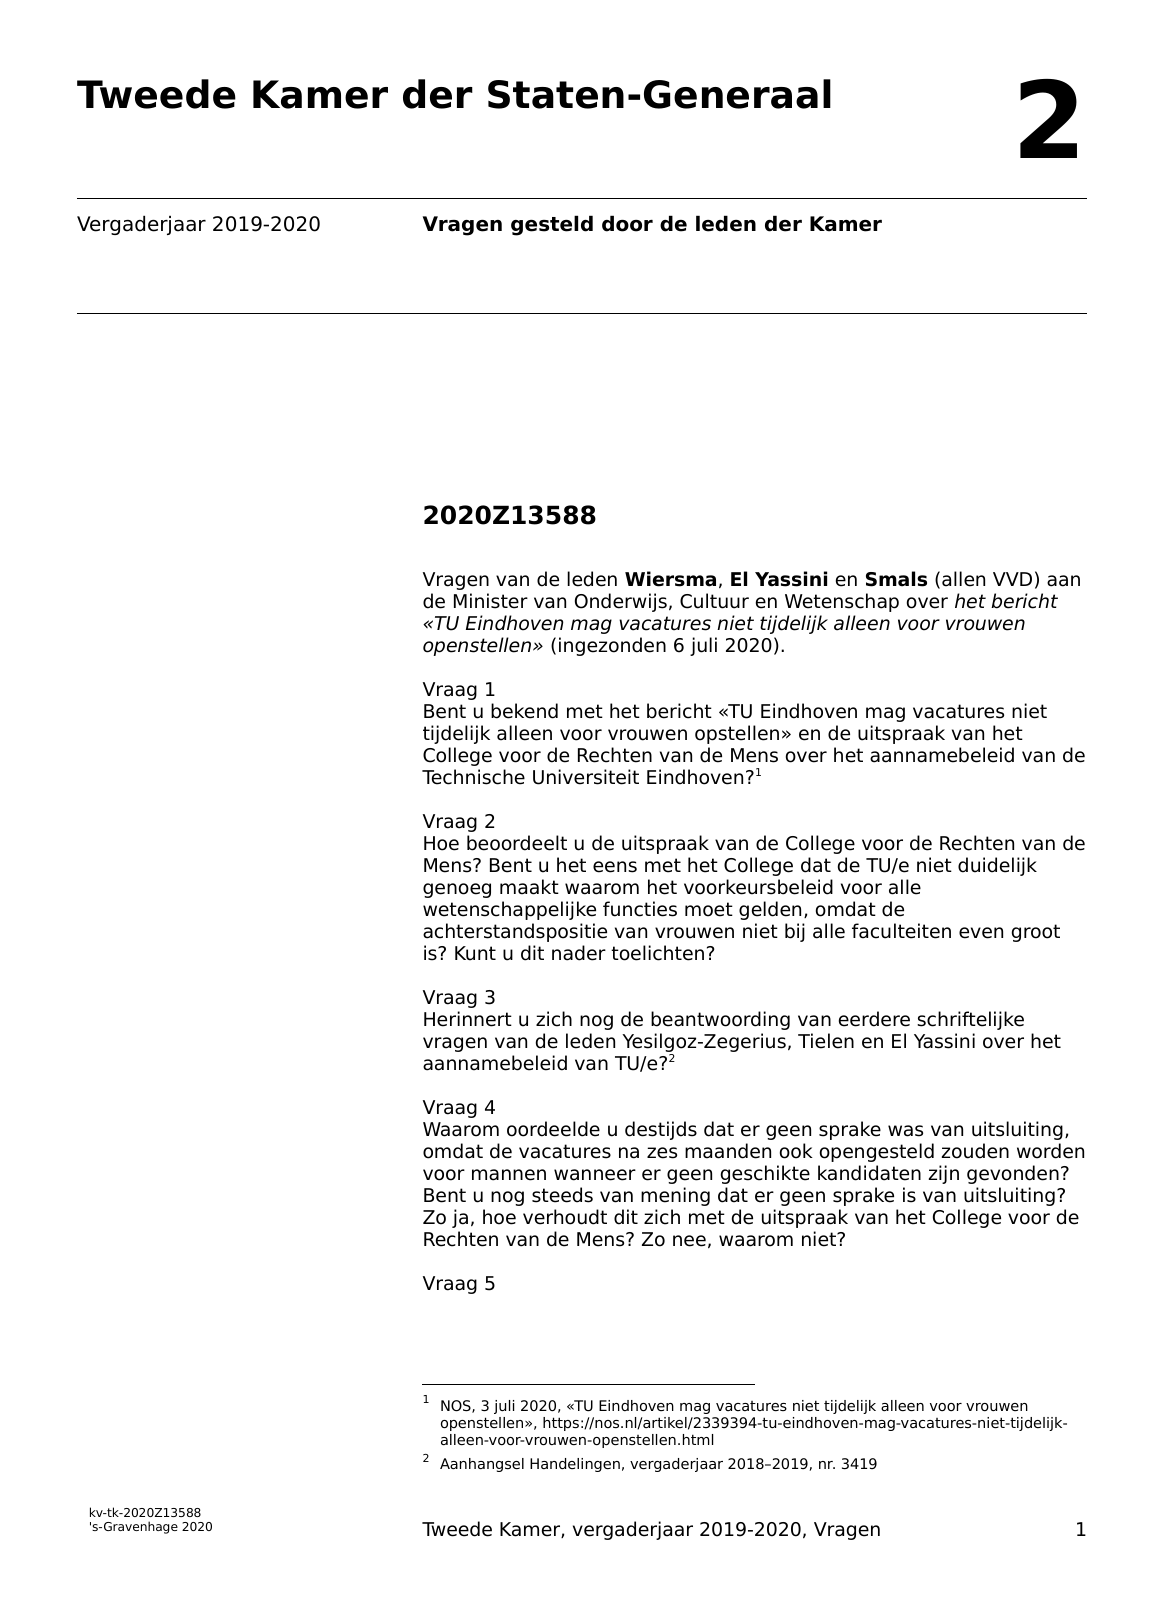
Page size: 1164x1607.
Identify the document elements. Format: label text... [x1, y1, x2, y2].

table_cell Vergaderjaar 2019-2020 [77, 199, 422, 313]
table_cell Vragen gesteld door de leden der Kamer [422, 199, 1087, 313]
text Bent u bekend met het bericht «TU Eindhoven mag vacatures niet tijdelijk alleen voor vrouwen opstellen» en de uitspraak van het College voor de Rechten van de Mens over het aannamebeleid van de Technische Universiteit Eindhoven? [422, 701, 1087, 789]
text Vraag 3 [422, 987, 1087, 1009]
text 2020Z13588 [422, 501, 1087, 531]
text Aanhangsel Handelingen, vergaderjaar 2018–2019, nr. 3419 [422, 1452, 1087, 1474]
text kv-tk-2020Z13588 [88, 1506, 323, 1520]
text Waarom oordeelde u destijds dat er geen sprake was van uitsluiting, omdat de vacatures na zes maanden ook opengesteld zouden worden voor mannen wanneer er geen geschikte kandidaten zijn gevonden? Bent u nog steeds van mening dat er geen sprake is van uitsluiting? Zo ja, hoe verhoudt dit zich met de uitspraak van het College voor de Rechten van de Mens? Zo nee, waarom niet? [422, 1119, 1087, 1251]
text Vraag 4 [422, 1097, 1087, 1119]
text NOS, 3 juli 2020, «TU Eindhoven mag vacatures niet tijdelijk alleen voor vrouwen openstellen», https://nos.nl/artikel/2339394-tu-eindhoven-mag-vacatures-niet-tijdelijk-alleen-voor-vrouwen-openstellen.html [422, 1393, 1087, 1449]
text Vraag 5 [422, 1273, 1087, 1295]
table_header Tweede Kamer der Staten-Generaal [77, 59, 886, 198]
text Vragen van de leden Wiersma, El Yassini en Smals (allen VVD) aan de Minister van Onderwijs, Cultuur en Wetenschap over het bericht «TU Eindhoven mag vacatures niet tijdelijk alleen voor vrouwen openstellen» (ingezonden 6 juli 2020). [422, 569, 1087, 657]
text Vraag 1 [422, 679, 1087, 701]
table_header 2 [886, 59, 1087, 198]
text Hoe beoordeelt u de uitspraak van de College voor de Rechten van de Mens? Bent u het eens met het College dat de TU/e niet duidelijk genoeg maakt waarom het voorkeursbeleid voor alle wetenschappelijke functies moet gelden, omdat de achterstandspositie van vrouwen niet bij alle faculteiten even groot is? Kunt u dit nader toelichten? [422, 833, 1087, 965]
text Vraag 2 [422, 811, 1087, 833]
text 's-Gravenhage 2020 [88, 1520, 323, 1534]
text Herinnert u zich nog de beantwoording van eerdere schriftelijke vragen van de leden Yesilgoz-Zegerius, Tielen en El Yassini over het aannamebeleid van TU/e? [422, 1009, 1087, 1075]
